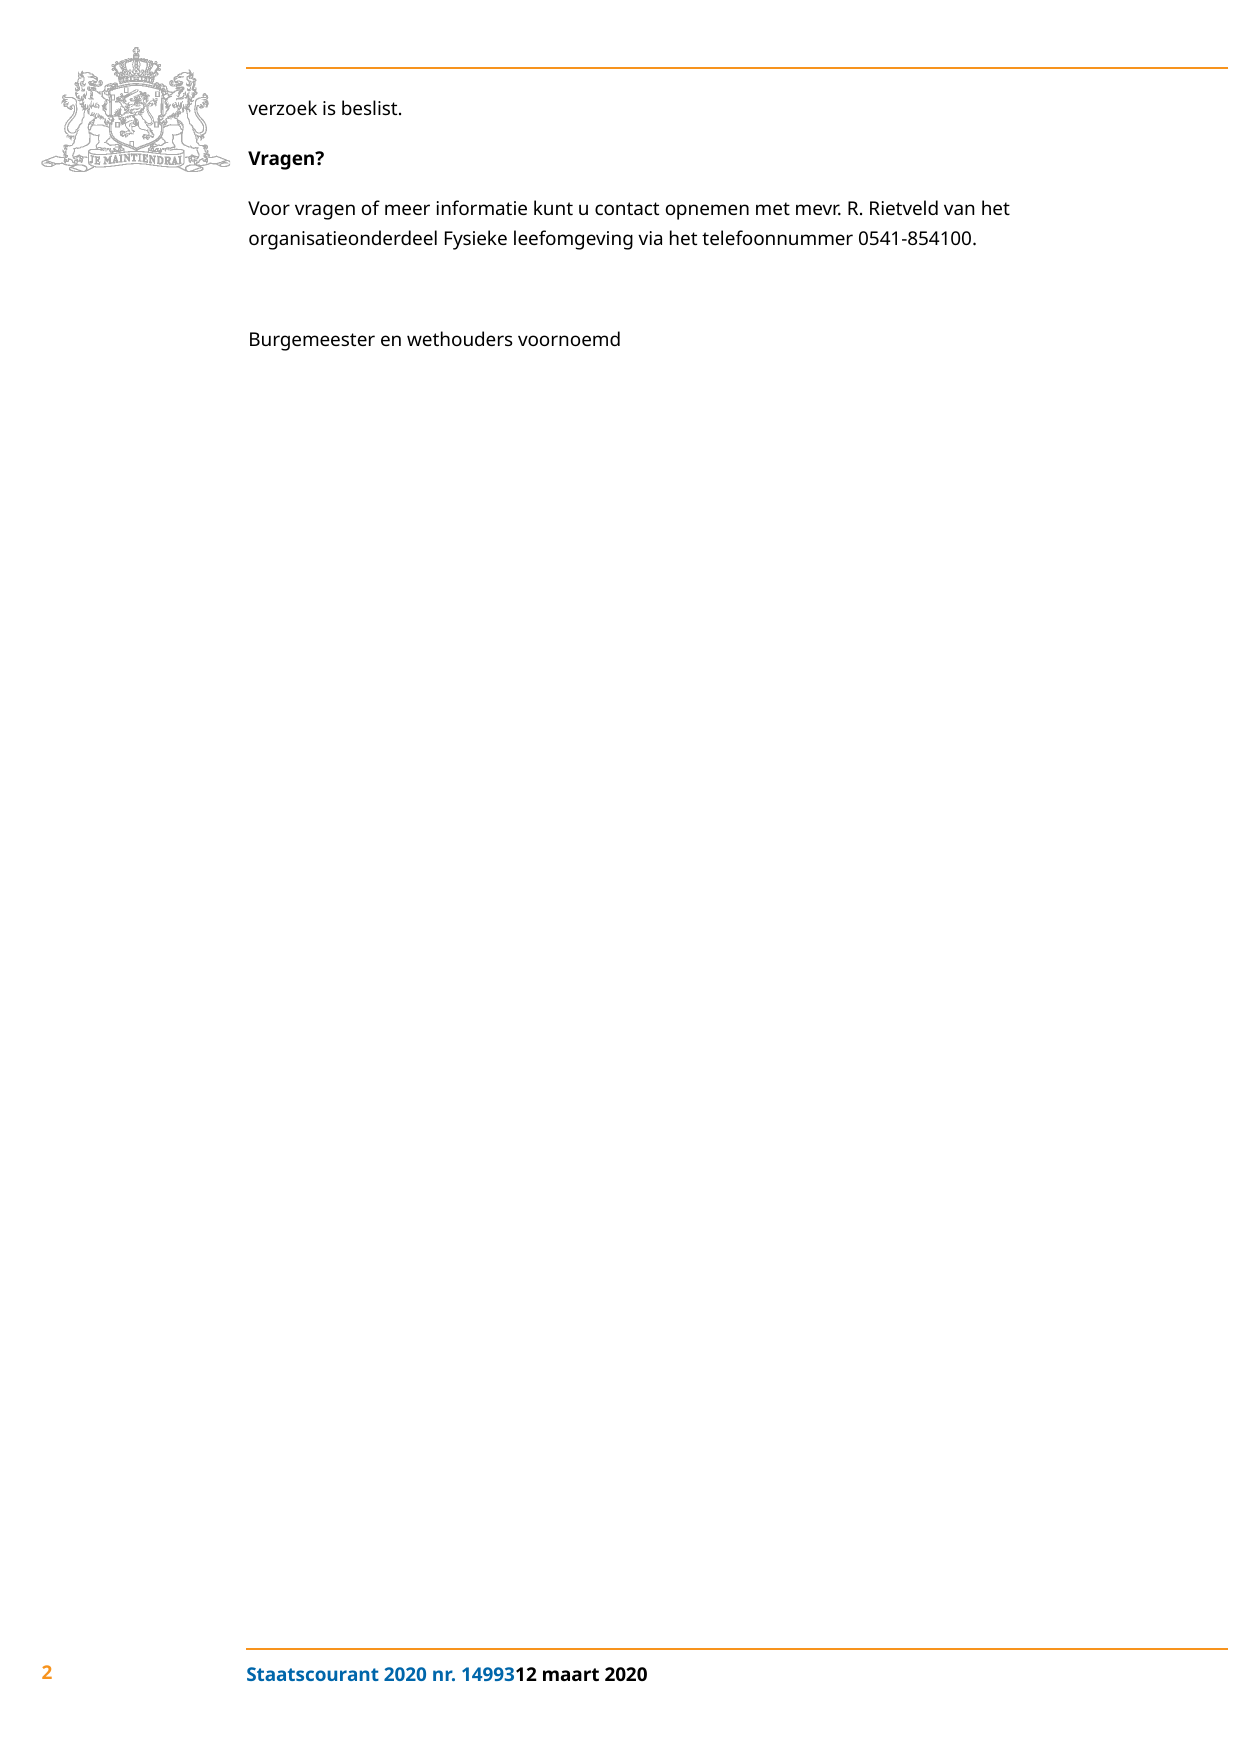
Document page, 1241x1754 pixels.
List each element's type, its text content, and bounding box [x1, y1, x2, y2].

text Vragen? [248, 145, 1152, 171]
picture [41, 47, 231, 172]
text verzoek is beslist. [248, 95, 1152, 121]
text Burgemeester en wethouders voornoemd [248, 326, 1152, 352]
text Voor vragen of meer informatie kunt u contact opnemen met mevr. R. Rietveld van het organisatieonderdeel Fysieke leefomgeving via het telefoonnummer 0541-854100. [248, 196, 1152, 251]
